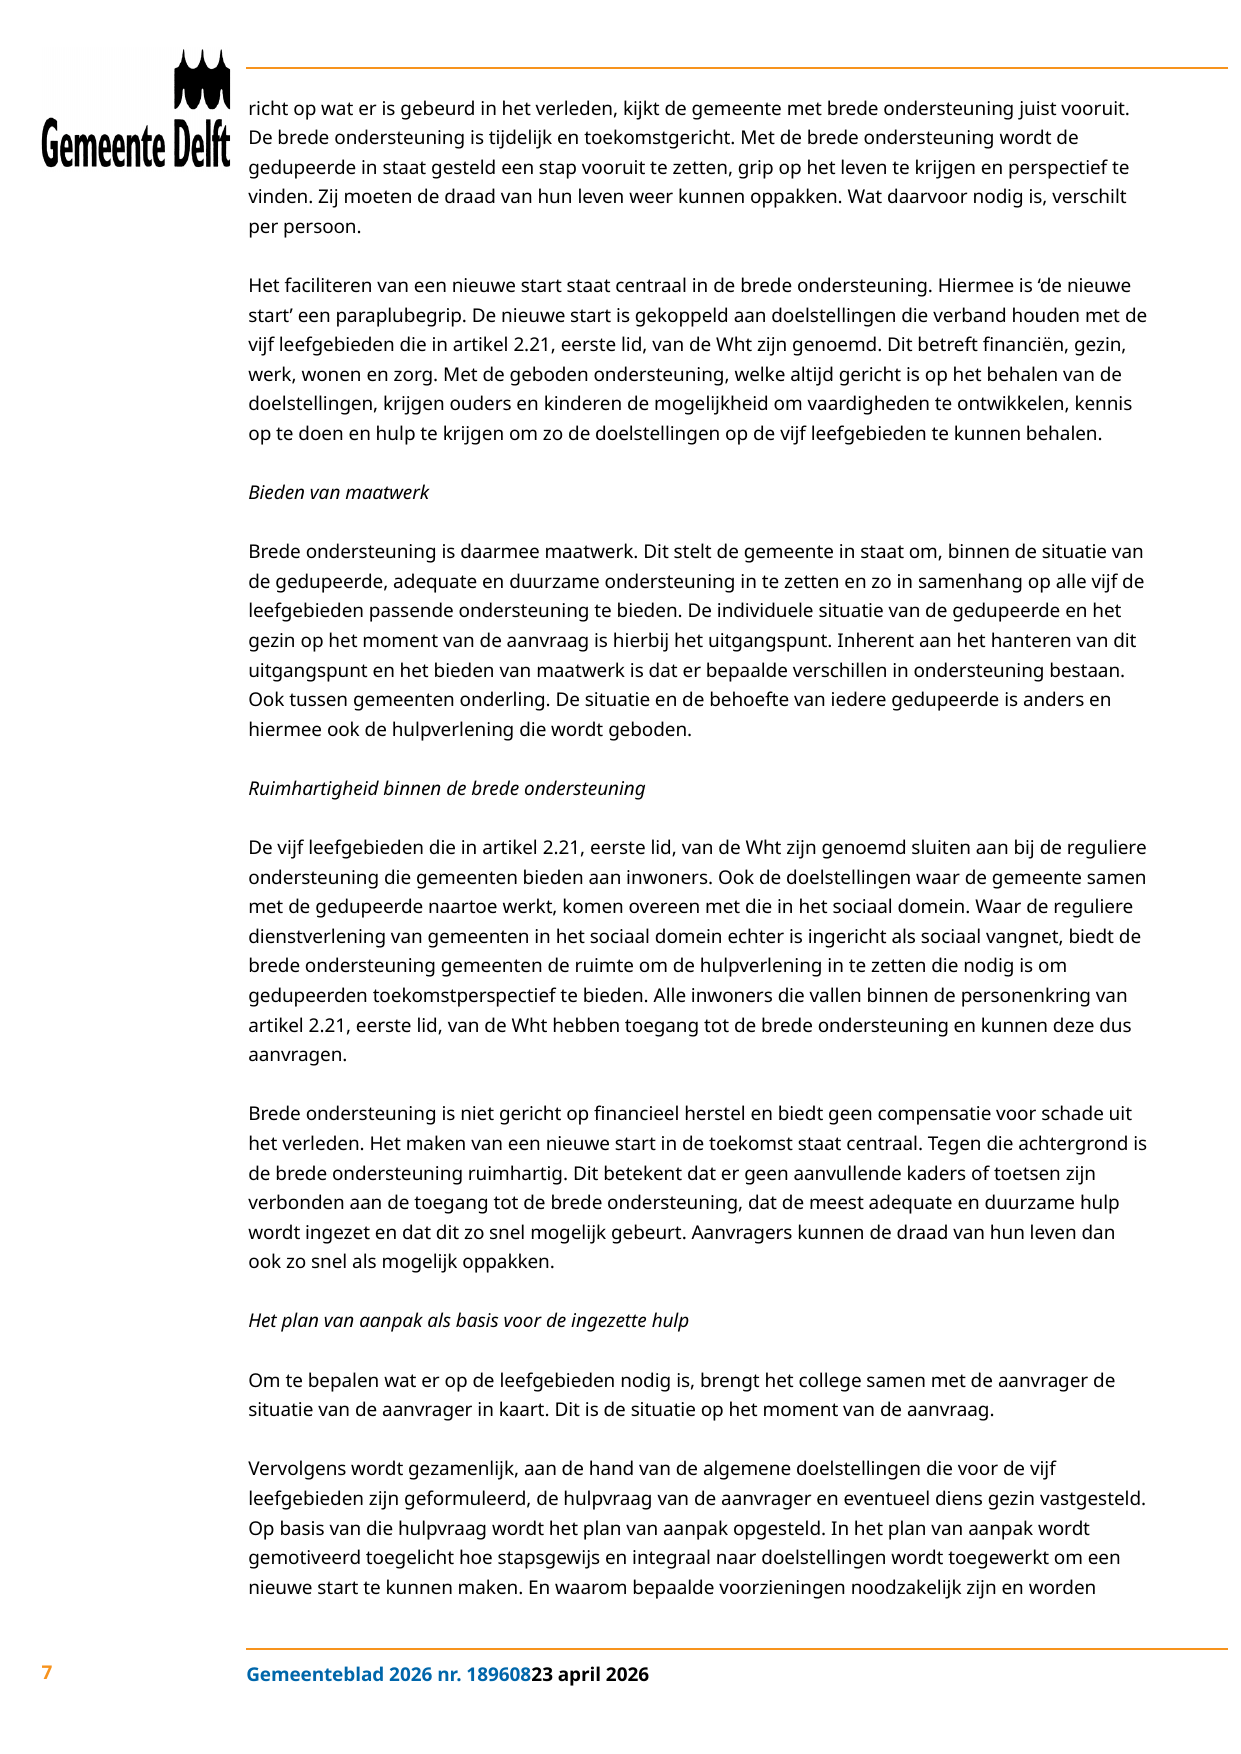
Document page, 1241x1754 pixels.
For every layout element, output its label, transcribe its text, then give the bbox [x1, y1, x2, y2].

text Brede ondersteuning is niet gericht op financieel herstel en biedt geen compensatie voor schade uit het verleden. Het maken van een nieuwe start in de toekomst staat centraal. Tegen die achtergrond is de brede ondersteuning ruimhartig. Dit betekent dat er geen aanvullende kaders of toetsen zijn verbonden aan de toegang tot de brede ondersteuning, dat de meest adequate en duurzame hulp wordt ingezet en dat dit zo snel mogelijk gebeurt. Aanvragers kunnen de draad van hun leven dan ook zo snel als mogelijk oppakken. [248, 1101, 1152, 1274]
text Bieden van maatwerk [248, 479, 1152, 505]
text De vijf leefgebieden die in artikel 2.21, eerste lid, van de Wht zijn genoemd sluiten aan bij de reguliere ondersteuning die gemeenten bieden aan inwoners. Ook de doelstellingen waar de gemeente samen met de gedupeerde naartoe werkt, komen overeen met die in het sociaal domein. Waar de reguliere dienstverlening van gemeenten in het sociaal domein echter is ingericht als sociaal vangnet, biedt de brede ondersteuning gemeenten de ruimte om de hulpverlening in te zetten die nodig is om gedupeerden toekomstperspectief te bieden. Alle inwoners die vallen binnen de personenkring van artikel 2.21, eerste lid, van de Wht hebben toegang tot de brede ondersteuning en kunnen deze dus aanvragen. [248, 834, 1152, 1067]
text richt op wat er is gebeurd in het verleden, kijkt de gemeente met brede ondersteuning juist vooruit. De brede ondersteuning is tijdelijk en toekomstgericht. Met de brede ondersteuning wordt de gedupeerde in staat gesteld een stap vooruit te zetten, grip op het leven te krijgen en perspectief te vinden. Zij moeten de draad van hun leven weer kunnen oppakken. Wat daarvoor nodig is, verschilt per persoon. [248, 95, 1152, 239]
text Brede ondersteuning is daarmee maatwerk. Dit stelt de gemeente in staat om, binnen de situatie van de gedupeerde, adequate en duurzame ondersteuning in te zetten en zo in samenhang op alle vijf de leefgebieden passende ondersteuning te bieden. De individuele situatie van de gedupeerde en het gezin op het moment van de aanvraag is hierbij het uitgangspunt. Inherent aan het hanteren van dit uitgangspunt en het bieden van maatwerk is dat er bepaalde verschillen in ondersteuning bestaan. Ook tussen gemeenten onderling. De situatie en de behoefte van iedere gedupeerde is anders en hiermee ook de hulpverlening die wordt geboden. [248, 538, 1152, 742]
text Ruimhartigheid binnen de brede ondersteuning [248, 775, 1152, 801]
text Vervolgens wordt gezamenlijk, aan de hand van de algemene doelstellingen die voor de vijf leefgebieden zijn geformuleerd, de hulpvraag van de aanvrager en eventueel diens gezin vastgesteld. Op basis van die hulpvraag wordt het plan van aanpak opgesteld. In het plan van aanpak wordt gemotiveerd toegelicht hoe stapsgewijs en integraal naar doelstellingen wordt toegewerkt om een nieuwe start te kunnen maken. En waarom bepaalde voorzieningen noodzakelijk zijn en worden [248, 1456, 1152, 1600]
text Om te bepalen wat er op de leefgebieden nodig is, brengt het college samen met de aanvrager de situatie van de aanvrager in kaart. Dit is de situatie op het moment van de aanvraag. [248, 1367, 1152, 1422]
text Het faciliteren van een nieuwe start staat centraal in de brede ondersteuning. Hiermee is ‘de nieuwe start’ een paraplubegrip. De nieuwe start is gekoppeld aan doelstellingen die verband houden met de vijf leefgebieden die in artikel 2.21, eerste lid, van de Wht zijn genoemd. Dit betreft financiën, gezin, werk, wonen en zorg. Met de geboden ondersteuning, welke altijd gericht is op het behalen van de doelstellingen, krijgen ouders en kinderen de mogelijkheid om vaardigheden te ontwikkelen, kennis op te doen en hulp te krijgen om zo de doelstellingen op de vijf leefgebieden te kunnen behalen. [248, 272, 1152, 446]
text Het plan van aanpak als basis voor de ingezette hulp [248, 1308, 1152, 1333]
picture [41, 47, 231, 172]
